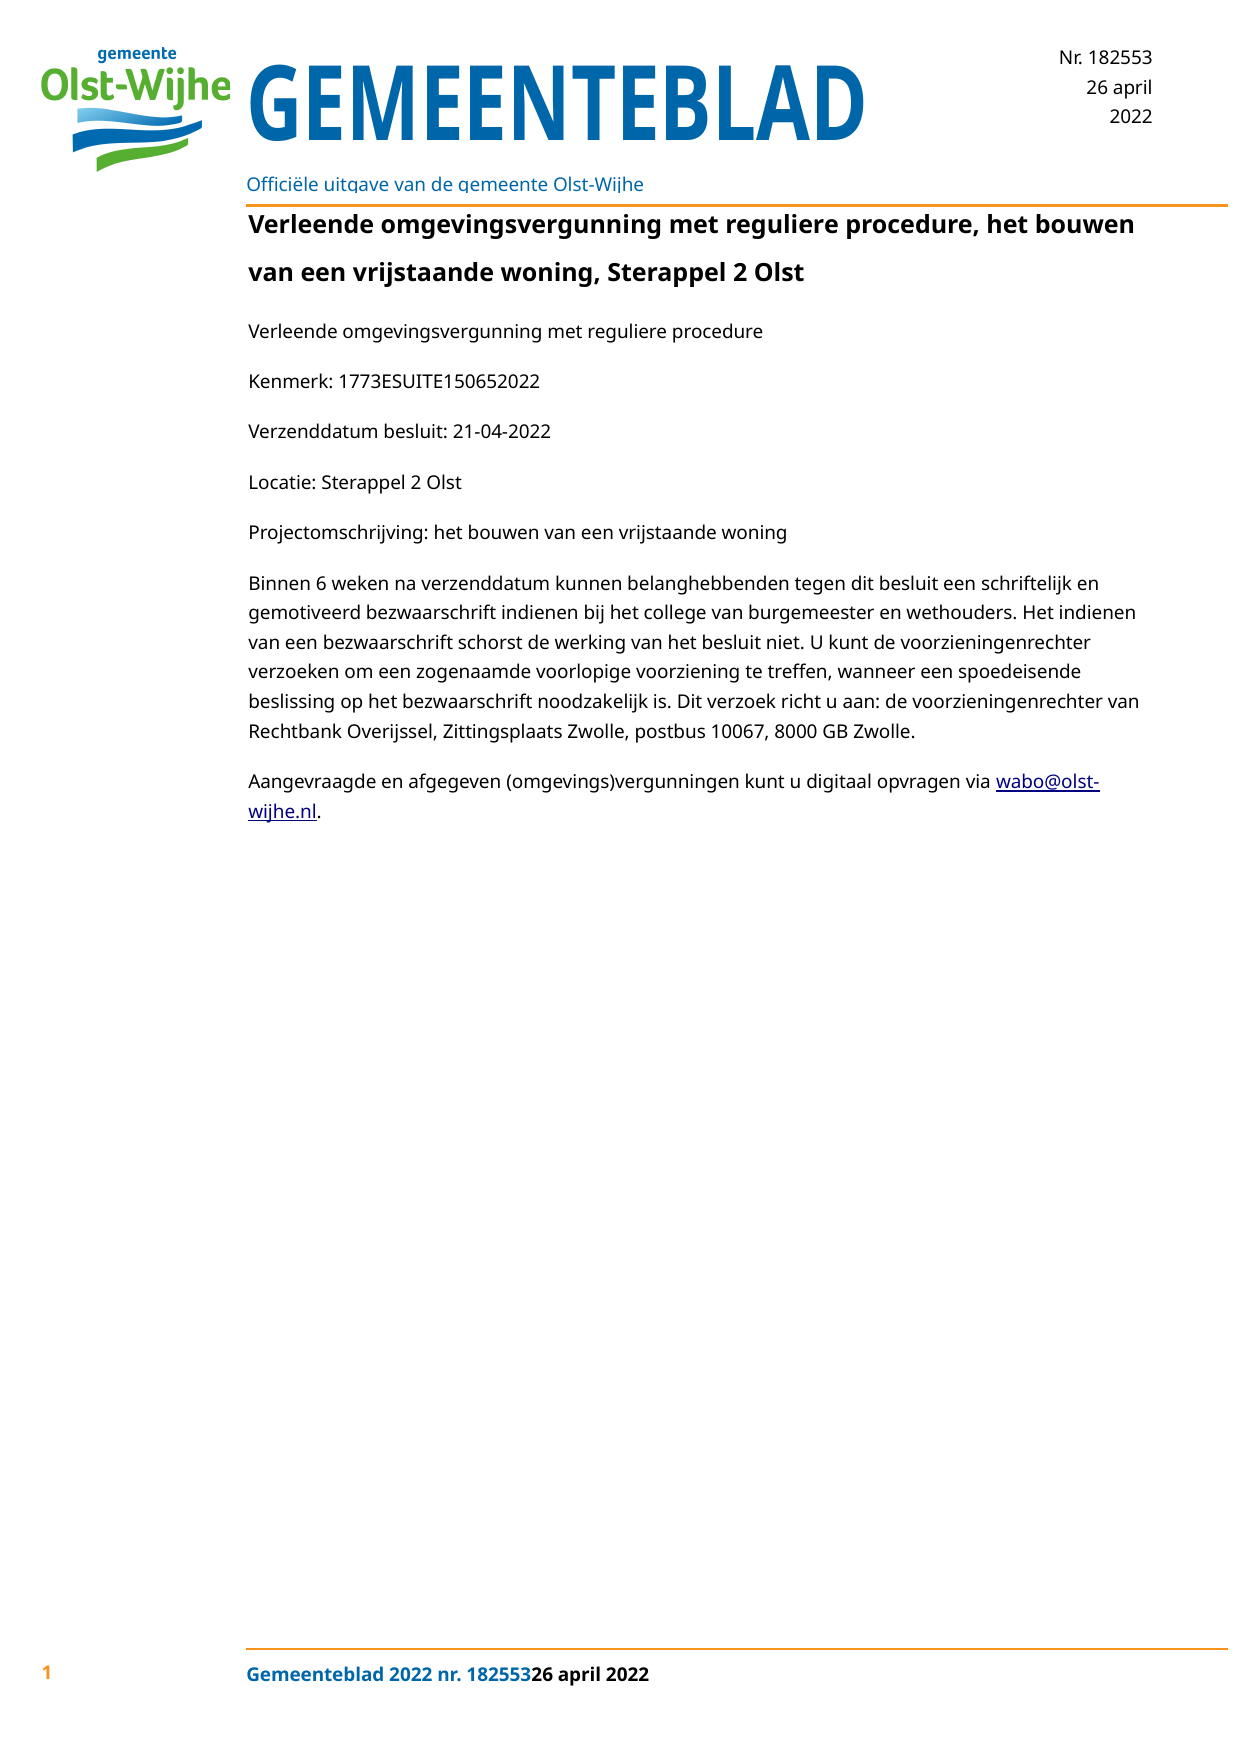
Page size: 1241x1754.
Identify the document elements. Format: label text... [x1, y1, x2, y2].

text Binnen 6 weken na verzenddatum kunnen belanghebbenden tegen dit besluit een schriftelijk en gemotiveerd bezwaarschrift indienen bij het college van burgemeester en wethouders. Het indienen van een bezwaarschrift schorst de werking van het besluit niet. U kunt de voorzieningenrechter verzoeken om een zogenaamde voorlopige voorziening te treffen, wanneer een spoedeisende beslissing op het bezwaarschrift noodzakelijk is. Dit verzoek richt u aan: de voorzieningenrechter van Rechtbank Overijssel, Zittingsplaats Zwolle, postbus 10067, 8000 GB Zwolle. [248, 570, 1152, 744]
text Aangevraagde en afgegeven (omgevings)vergunningen kunt u digitaal opvragen via wabo@olst-wijhe.nl. [248, 768, 1152, 824]
text Verzenddatum besluit: 21-04-2022 [248, 419, 1152, 444]
text Kenmerk: 1773ESUITE150652022 [248, 368, 1152, 394]
text Verleende omgevingsvergunning met reguliere procedure [248, 318, 1152, 344]
text Locatie: Sterappel 2 Olst [248, 469, 1152, 495]
text Projectomschrijving: het bouwen van een vrijstaande woning [248, 519, 1152, 545]
picture [41, 47, 231, 172]
text Verleende omgevingsvergunning met reguliere procedure, het bouwen van een vrijstaande woning, Sterappel 2 Olst [248, 207, 1152, 288]
